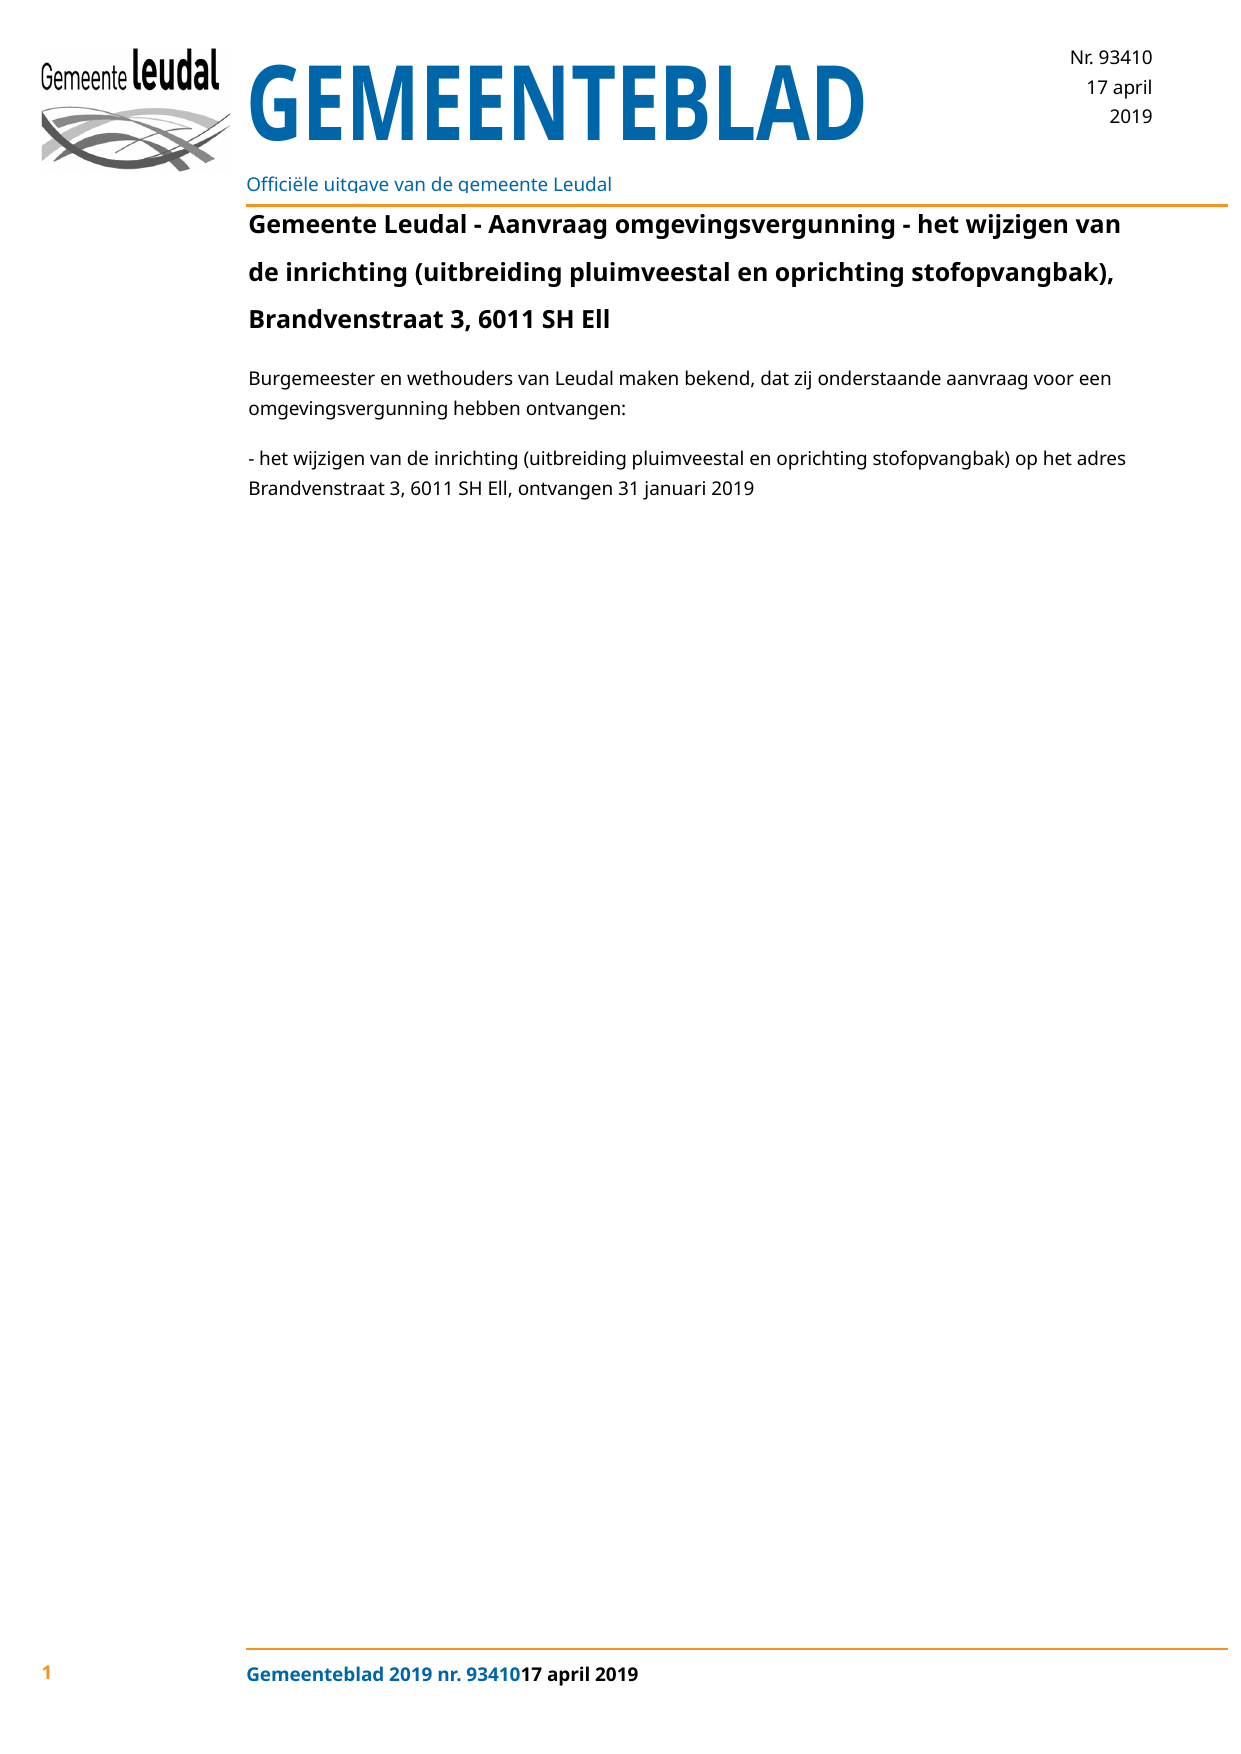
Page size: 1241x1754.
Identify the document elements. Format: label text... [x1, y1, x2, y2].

text Burgemeester en wethouders van Leudal maken bekend, dat zij onderstaande aanvraag voor een omgevingsvergunning hebben ontvangen: [248, 366, 1152, 421]
text - het wijzigen van de inrichting (uitbreiding pluimveestal en oprichting stofopvangbak) op het adres Brandvenstraat 3, 6011 SH Ell, ontvangen 31 januari 2019 [248, 446, 1152, 501]
picture [41, 47, 231, 172]
text Gemeente Leudal - Aanvraag omgevingsvergunning - het wijzigen van de inrichting (uitbreiding pluimveestal en oprichting stofopvangbak), Brandvenstraat 3, 6011 SH Ell [248, 207, 1152, 336]
